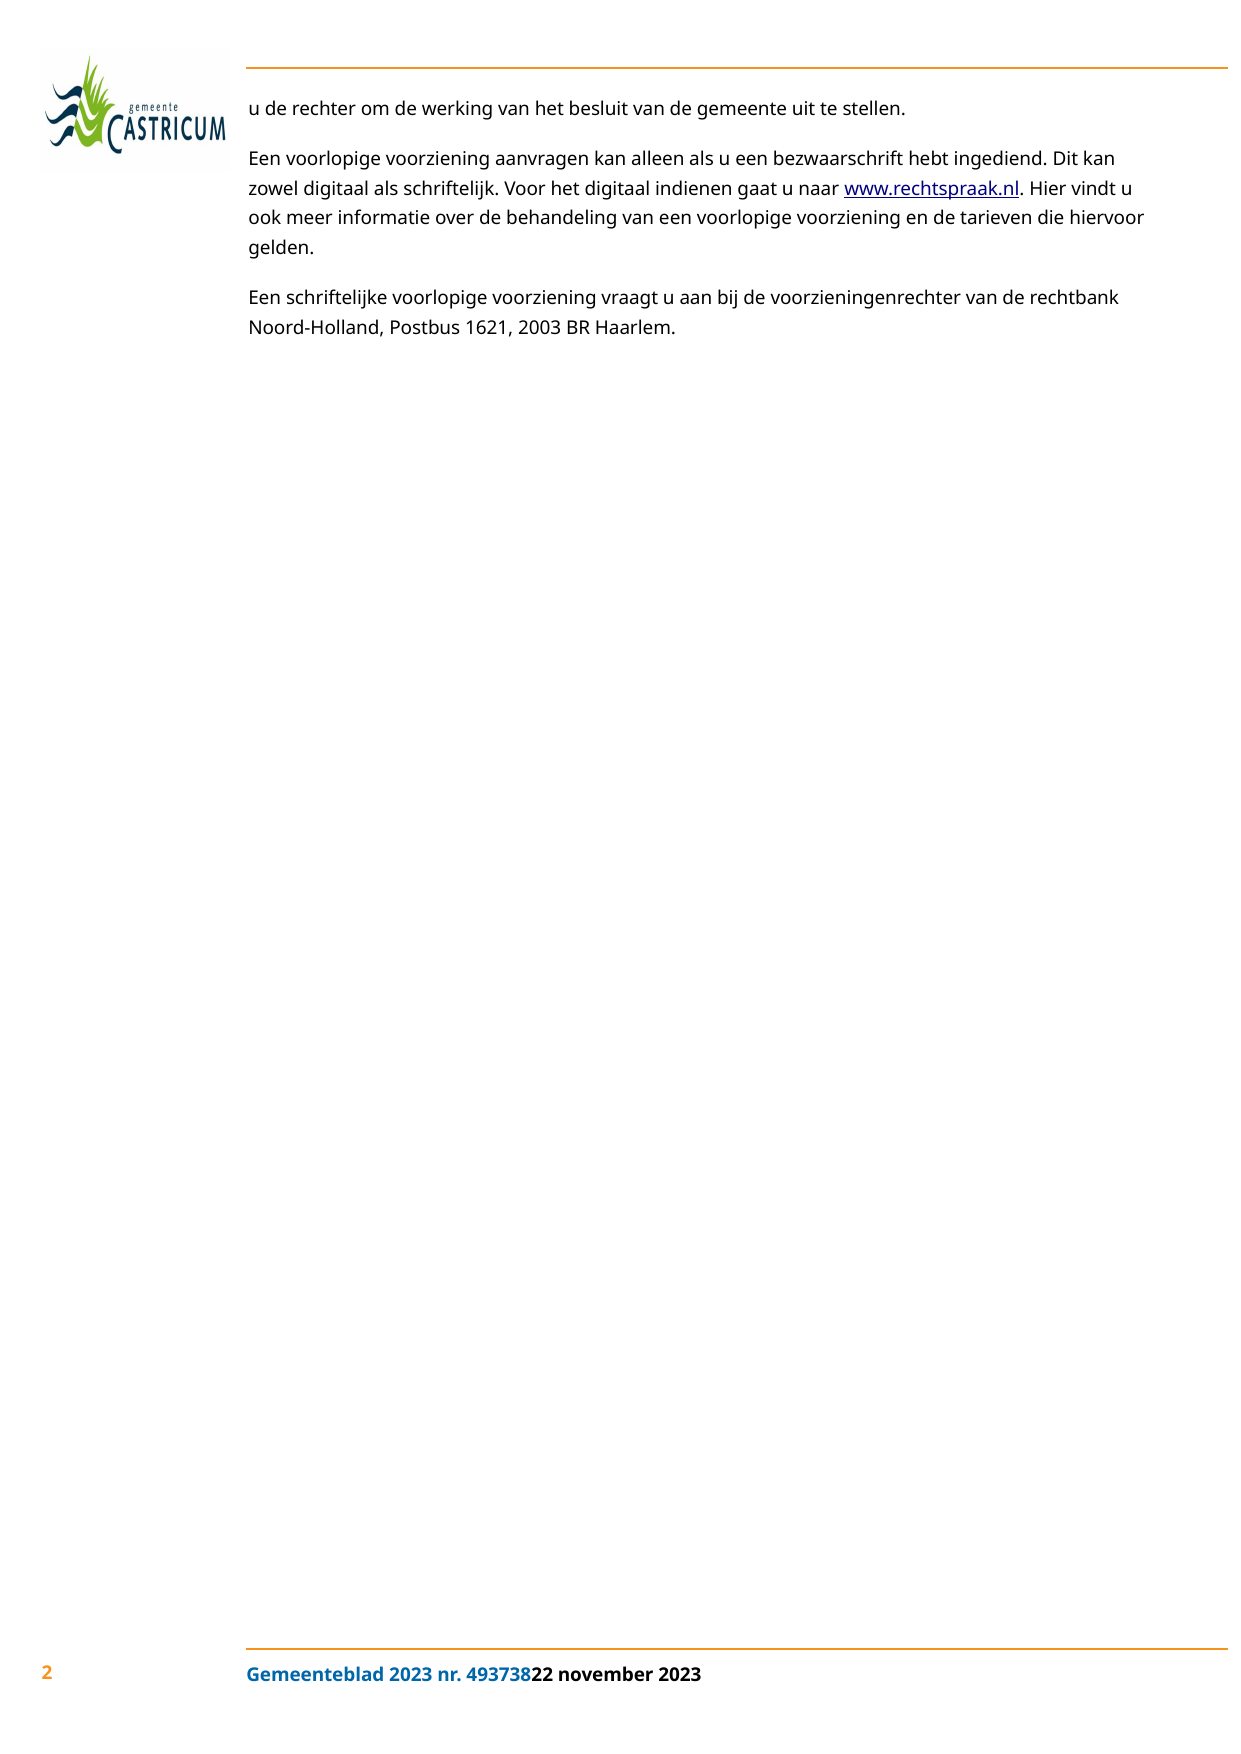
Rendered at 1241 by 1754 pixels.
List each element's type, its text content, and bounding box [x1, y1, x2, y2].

text Een schriftelijke voorlopige voorziening vraagt u aan bij de voorzieningenrechter van de rechtbank Noord-Holland, Postbus 1621, 2003 BR Haarlem. [248, 284, 1152, 340]
picture [41, 47, 231, 172]
text u de rechter om de werking van het besluit van de gemeente uit te stellen. [248, 95, 1152, 121]
text Een voorlopige voorziening aanvragen kan alleen als u een bezwaarschrift hebt ingediend. Dit kan zowel digitaal als schriftelijk. Voor het digitaal indienen gaat u naar www.rechtspraak.nl. Hier vindt u ook meer informatie over de behandeling van een voorlopige voorziening en de tarieven die hiervoor gelden. [248, 145, 1152, 260]
